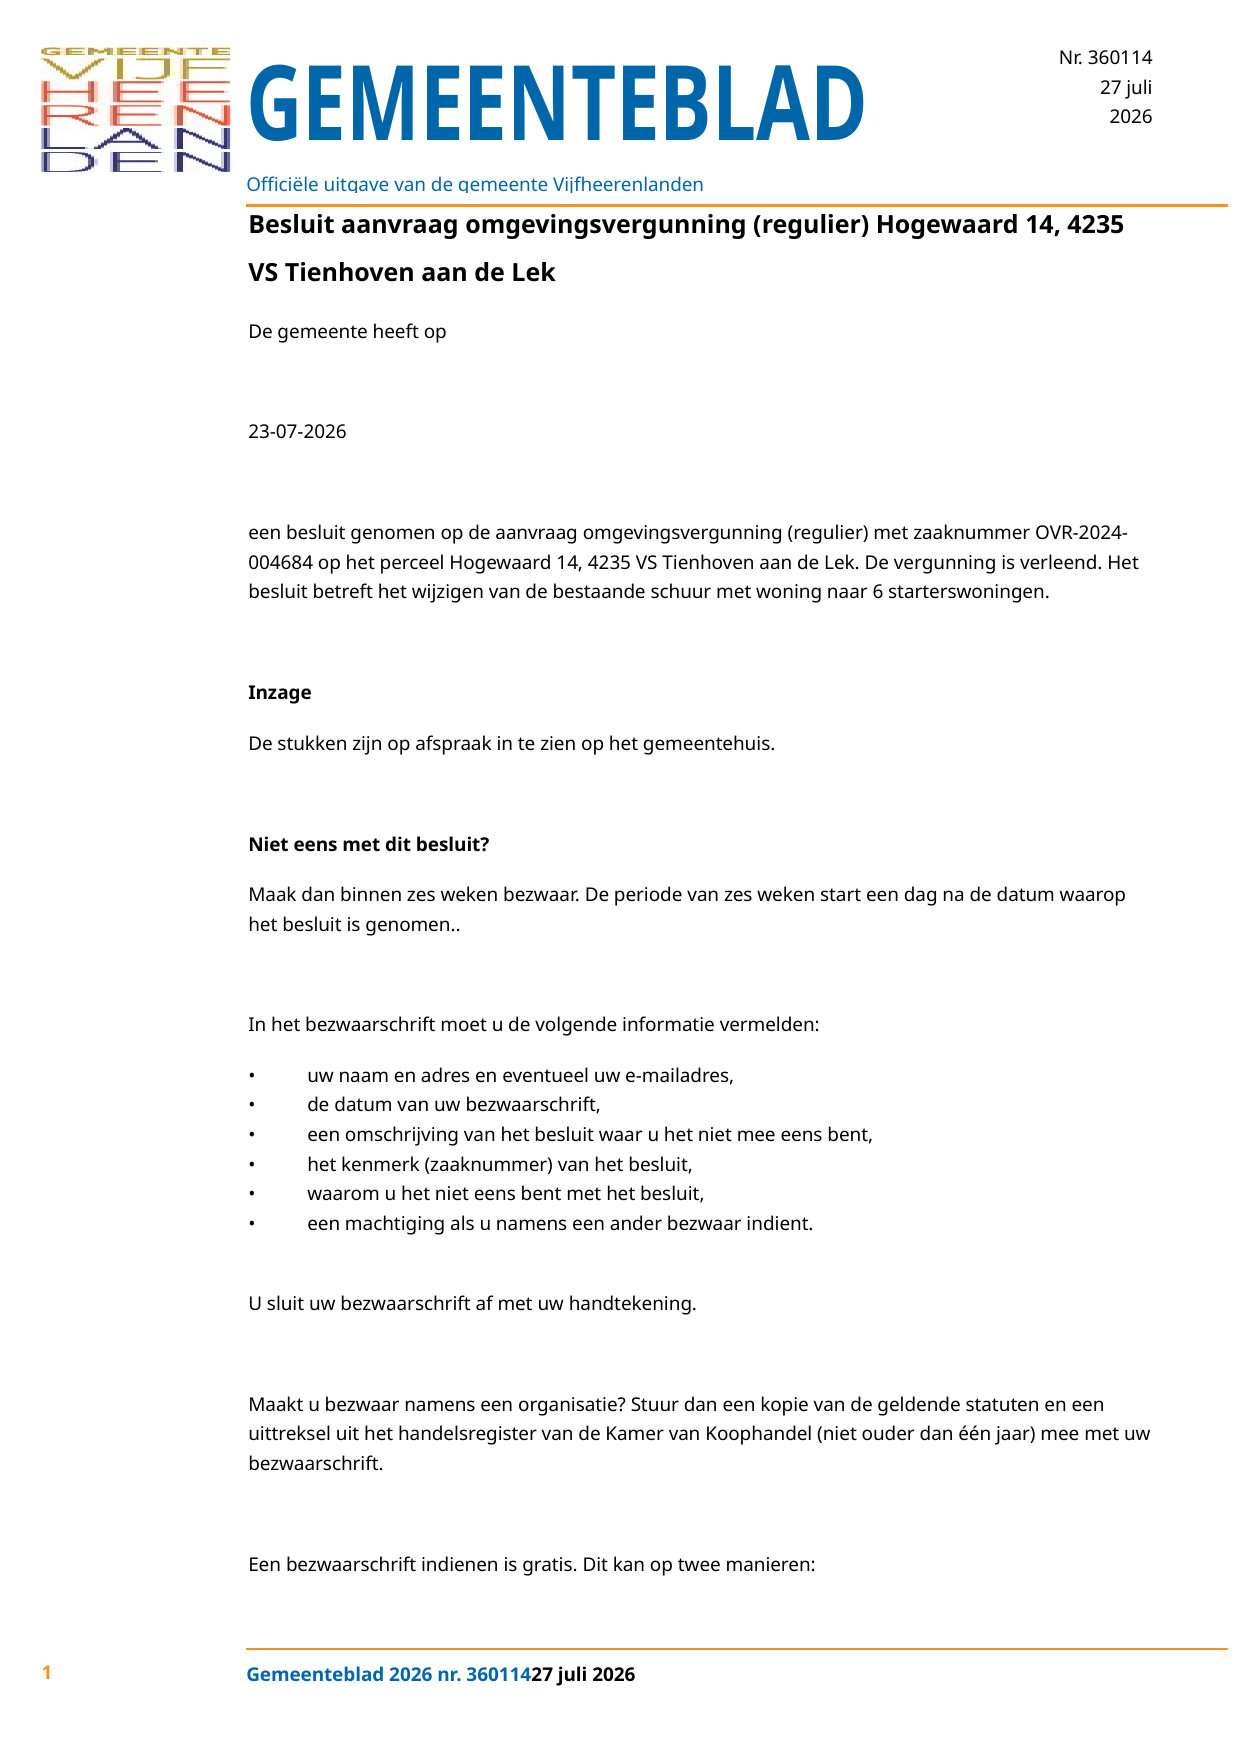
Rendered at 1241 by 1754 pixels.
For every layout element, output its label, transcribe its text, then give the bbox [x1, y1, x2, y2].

text Maak dan binnen zes weken bezwaar. De periode van zes weken start een dag na de datum waarop het besluit is genomen.. [248, 881, 1152, 937]
text U sluit uw bezwaarschrift af met uw handtekening. [248, 1290, 1152, 1316]
text Inzage [248, 679, 1152, 705]
list een omschrijving van het besluit waar u het niet mee eens bent, [248, 1121, 1152, 1147]
text 23-07-2026 [248, 419, 1152, 444]
list de datum van uw bezwaarschrift, [248, 1092, 1152, 1117]
text Maakt u bezwaar namens een organisatie? Stuur dan een kopie van de geldende statuten en een uittreksel uit het handelsregister van de Kamer van Koophandel (niet ouder dan één jaar) mee met uw bezwaarschrift. [248, 1391, 1152, 1476]
text Niet eens met dit besluit? [248, 831, 1152, 857]
list uw naam en adres en eventueel uw e-mailadres, [248, 1062, 1152, 1088]
text De gemeente heeft op [248, 318, 1152, 344]
list een machtiging als u namens een ander bezwaar indient. [248, 1210, 1152, 1236]
text een besluit genomen op de aanvraag omgevingsvergunning (regulier) met zaaknummer OVR-2024-004684 op het perceel Hogewaard 14, 4235 VS Tienhoven aan de Lek. De vergunning is verleend. Het besluit betreft het wijzigen van de bestaande schuur met woning naar 6 starterswoningen. [248, 519, 1152, 604]
text Besluit aanvraag omgevingsvergunning (regulier) Hogewaard 14, 4235 VS Tienhoven aan de Lek [248, 207, 1152, 288]
text In het bezwaarschrift moet u de volgende informatie vermelden: [248, 1012, 1152, 1037]
list waarom u het niet eens bent met het besluit, [248, 1180, 1152, 1206]
text De stukken zijn op afspraak in te zien op het gemeentehuis. [248, 730, 1152, 756]
picture [41, 47, 231, 172]
text Een bezwaarschrift indienen is gratis. Dit kan op twee manieren: [248, 1551, 1152, 1577]
list het kenmerk (zaaknummer) van het besluit, [248, 1151, 1152, 1177]
